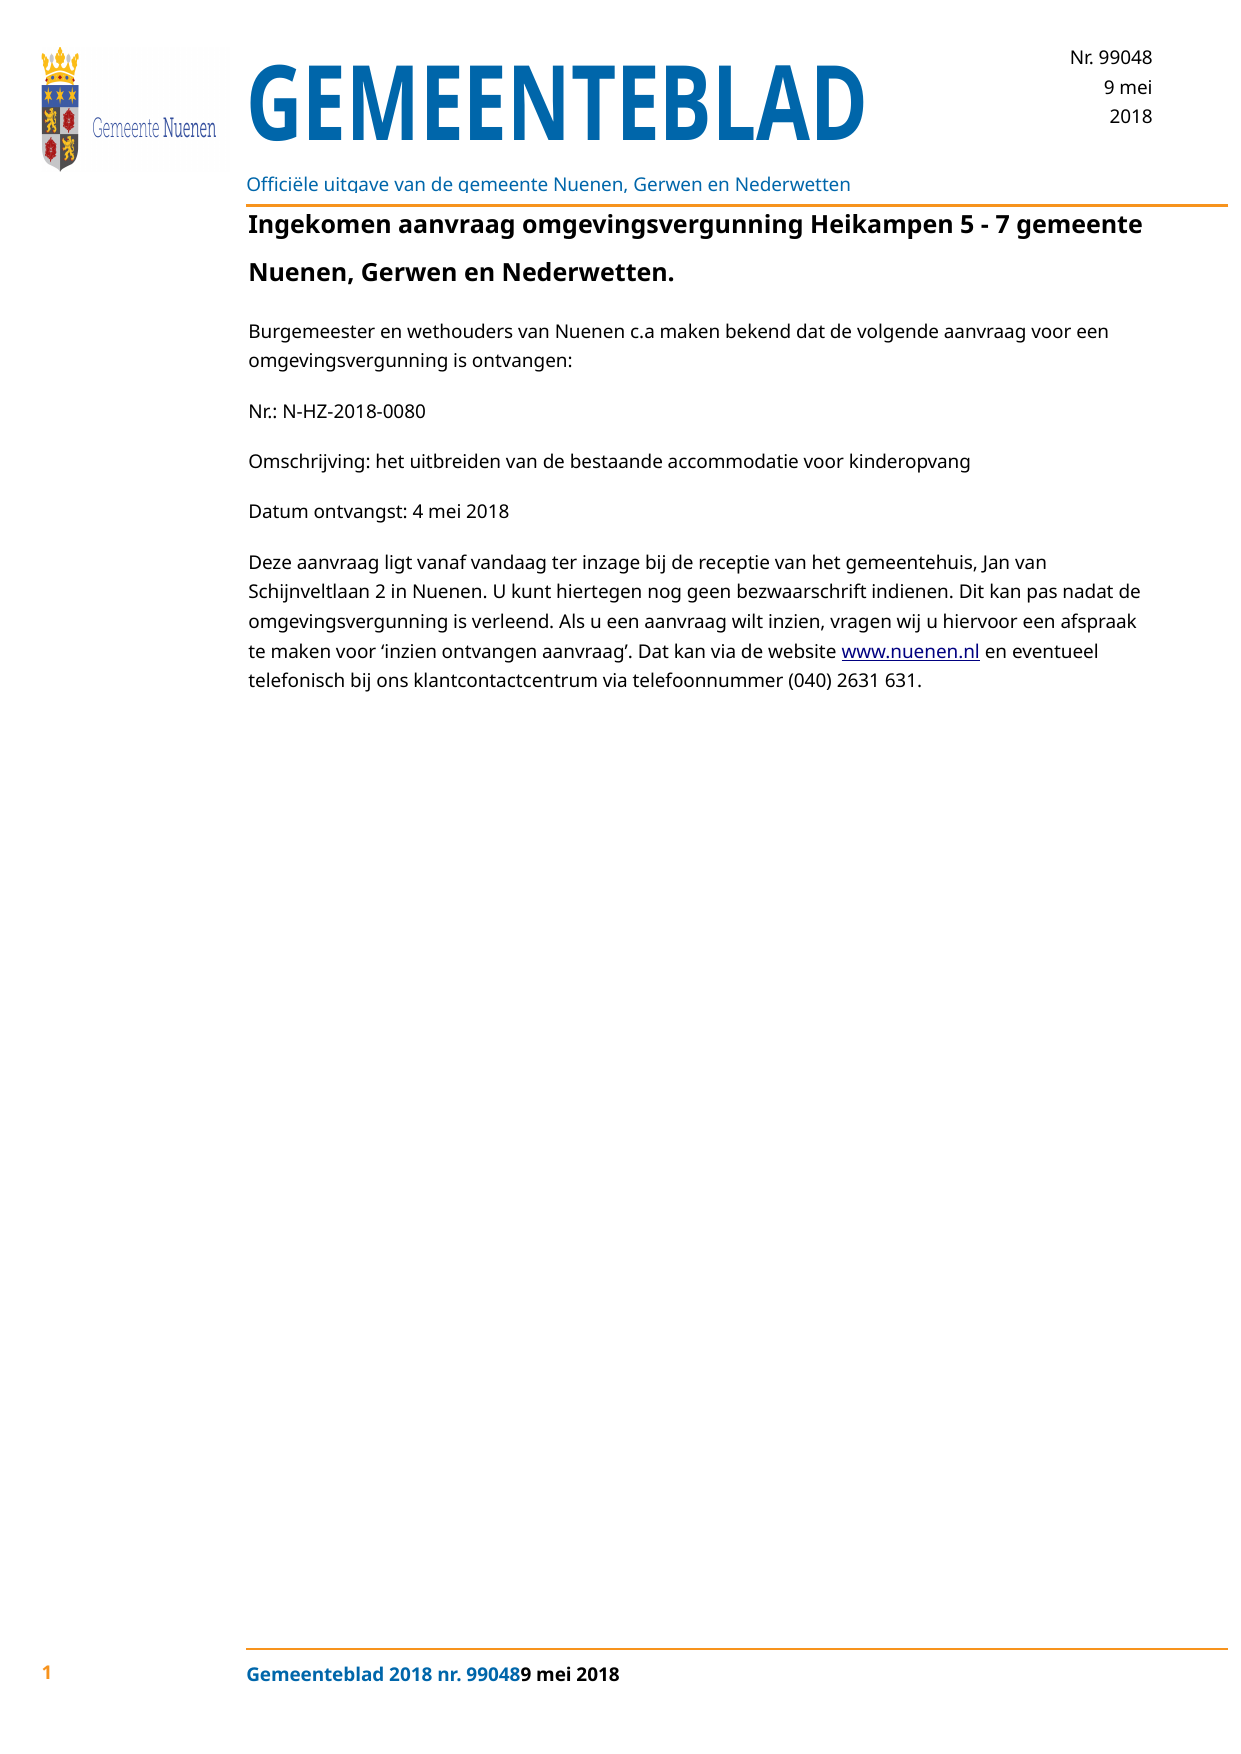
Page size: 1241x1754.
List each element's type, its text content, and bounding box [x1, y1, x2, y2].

text Datum ontvangst: 4 mei 2018 [248, 499, 1152, 524]
text Burgemeester en wethouders van Nuenen c.a maken bekend dat de volgende aanvraag voor een omgevingsvergunning is ontvangen: [248, 318, 1152, 373]
text Ingekomen aanvraag omgevingsvergunning Heikampen 5 - 7 gemeente Nuenen, Gerwen en Nederwetten. [248, 207, 1152, 288]
text Deze aanvraag ligt vanaf vandaag ter inzage bij de receptie van het gemeentehuis, Jan van Schijnveltlaan 2 in Nuenen. U kunt hiertegen nog geen bezwaarschrift indienen. Dit kan pas nadat de omgevingsvergunning is verleend. Als u een aanvraag wilt inzien, vragen wij u hiervoor een afspraak te maken voor ‘inzien ontvangen aanvraag’. Dat kan via de website www.nuenen.nl en eventueel telefonisch bij ons klantcontactcentrum via telefoonnummer (040) 2631 631. [248, 549, 1152, 693]
text Nr.: N-HZ-2018-0080 [248, 398, 1152, 424]
text Omschrijving: het uitbreiden van de bestaande accommodatie voor kinderopvang [248, 448, 1152, 474]
picture [41, 47, 231, 172]
